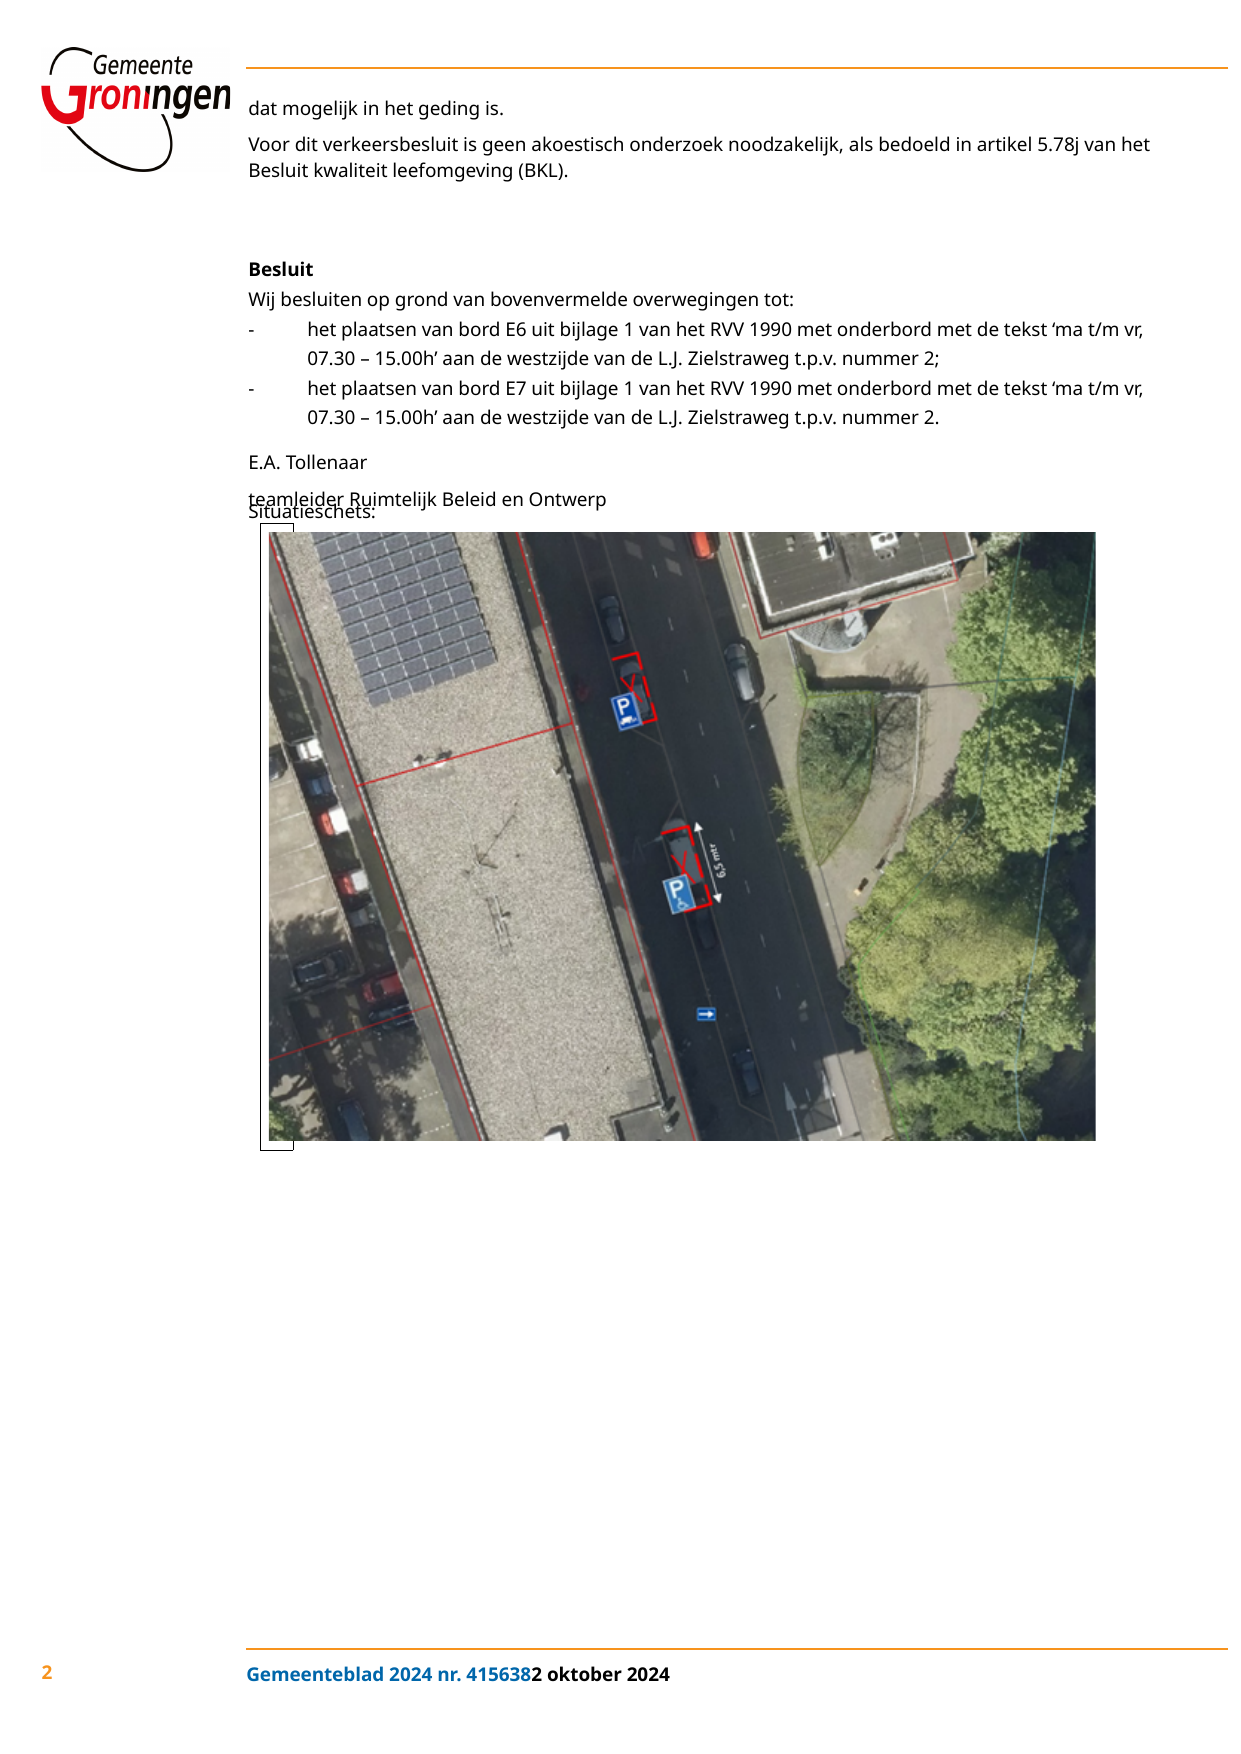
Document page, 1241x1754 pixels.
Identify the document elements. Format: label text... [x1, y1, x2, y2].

text dat mogelijk in het geding is. [248, 95, 1152, 121]
list het plaatsen van bord E7 uit bijlage 1 van het RVV 1990 met onderbord met de tekst ‘ma t/m vr, 07.30 – 15.00h’ aan de westzijde van de L.J. Zielstraweg t.p.v. nummer 2. [248, 375, 1152, 430]
list het plaatsen van bord E6 uit bijlage 1 van het RVV 1990 met onderbord met de tekst ‘ma t/m vr, 07.30 – 15.00h’ aan de westzijde van de L.J. Zielstraweg t.p.v. nummer 2; [248, 316, 1152, 371]
text Besluit [248, 257, 1152, 282]
text Wij besluiten op grond van bovenvermelde overwegingen tot: [248, 286, 1152, 312]
text Voor dit verkeersbesluit is geen akoestisch onderzoek noodzakelijk, als bedoeld in artikel 5.78j van het Besluit kwaliteit leefomgeving (BKL). [248, 131, 1152, 183]
text Situatieschets: [248, 511, 1152, 522]
picture [41, 47, 231, 172]
text teamleider Ruimtelijk Beleid en Ontwerp [248, 491, 1152, 511]
text E.A. Tollenaar [248, 454, 1152, 473]
picture [268, 532, 1096, 1141]
